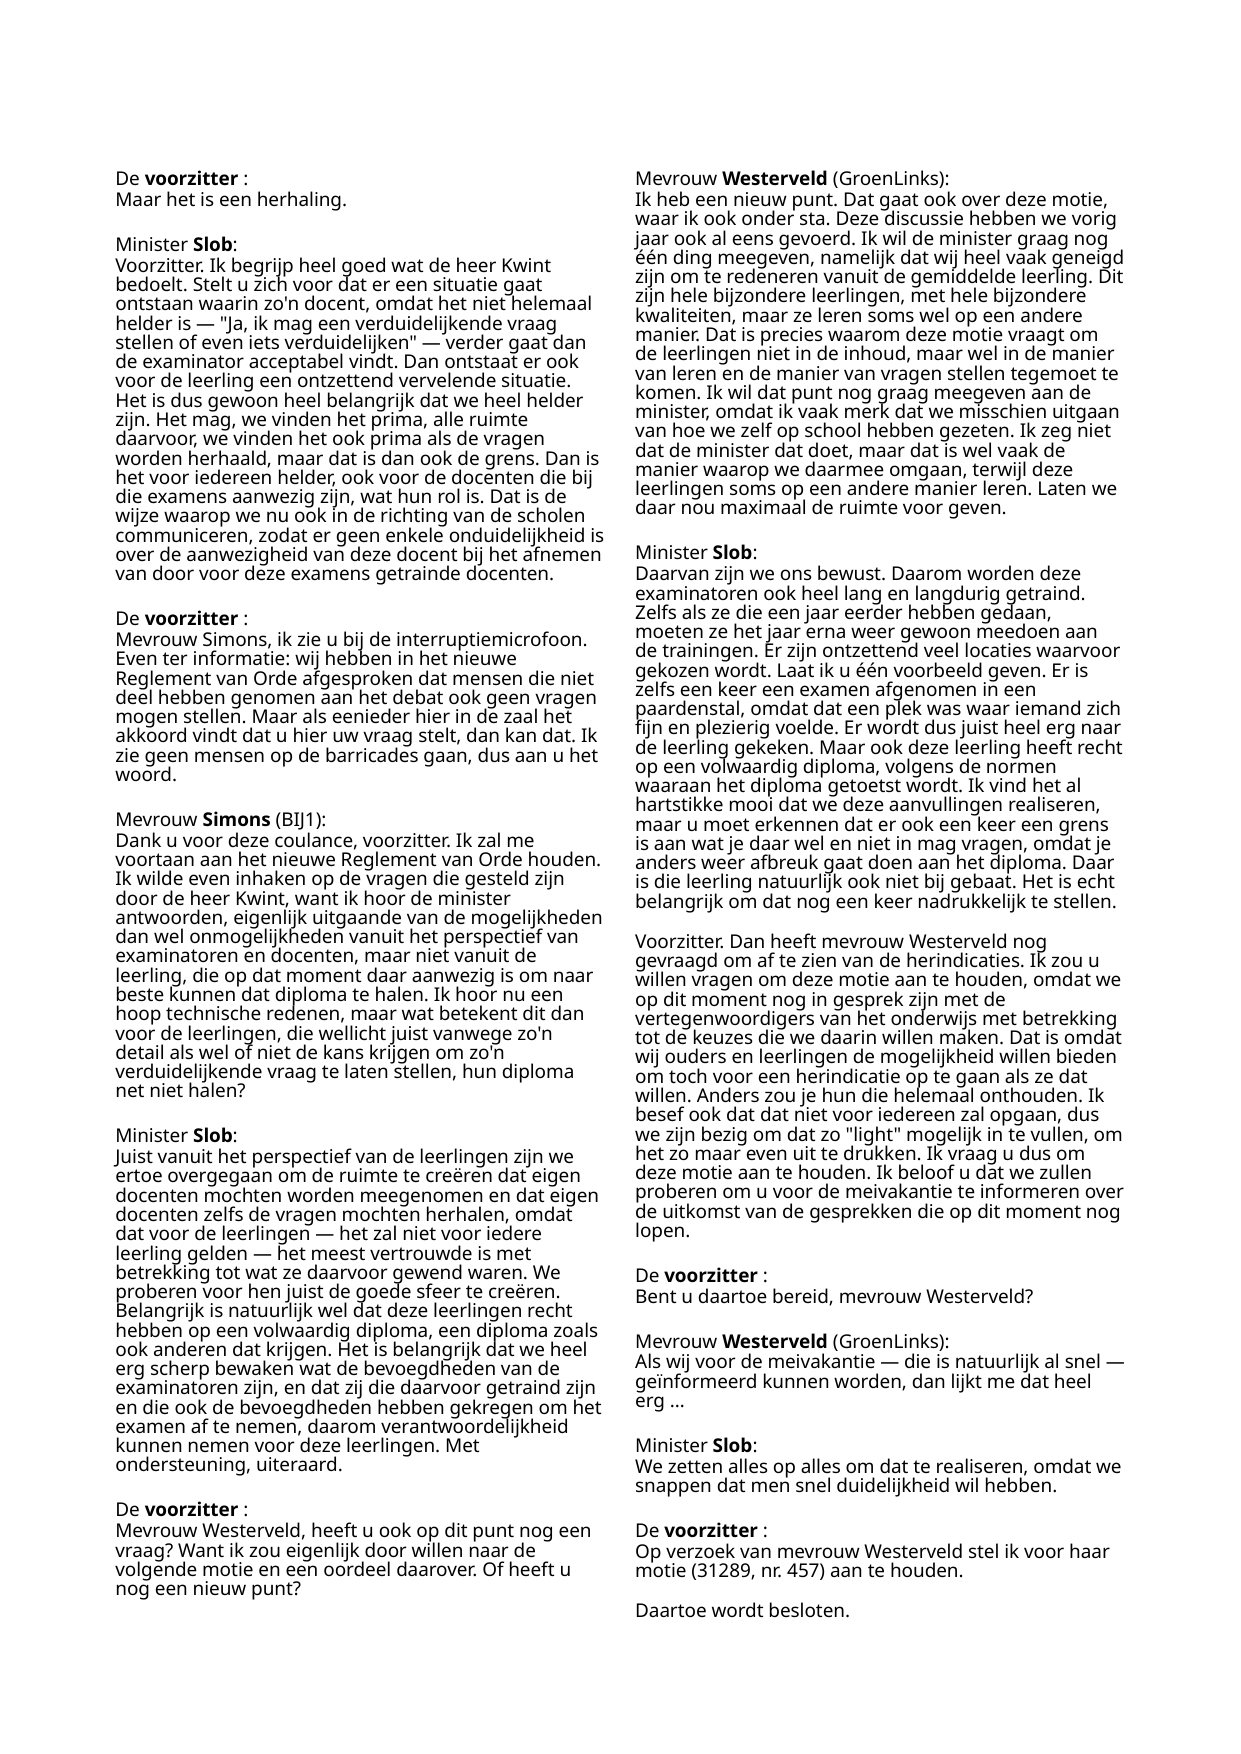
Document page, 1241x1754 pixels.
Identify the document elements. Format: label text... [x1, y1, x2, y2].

text Minister Slob: [115, 231, 605, 257]
text Daartoe wordt besloten. [635, 1602, 1125, 1622]
text De voorzitter : [115, 605, 605, 631]
text Minister Slob: [635, 1432, 1125, 1458]
text Voorzitter. Dan heeft mevrouw Westerveld nog gevraagd om af te zien van de herindicaties. Ik zou u willen vragen om deze motie aan te houden, omdat we op dit moment nog in gesprek zijn met de vertegenwoordigers van het onderwijs met betrekking tot de keuzes die we daarin willen maken. Dat is omdat wij ouders en leerlingen de mogelijkheid willen bieden om toch voor een herindicatie op te gaan als ze dat willen. Anders zou je hun die helemaal onthouden. Ik besef ook dat dat niet voor iedereen zal opgaan, dus we zijn bezig om dat zo "light" mogelijk in te vullen, om het zo maar even uit te drukken. Ik vraag u dus om deze motie aan te houden. Ik beloof u dat we zullen proberen om u voor de meivakantie te informeren over de uitkomst van de gesprekken die op dit moment nog lopen. [635, 933, 1125, 1241]
text Minister Slob: [115, 1122, 605, 1148]
text Mevrouw Westerveld (GroenLinks): [635, 1328, 1125, 1353]
text Dank u voor deze coulance, voorzitter. Ik zal me voortaan aan het nieuwe Reglement van Orde houden. Ik wilde even inhaken op de vragen die gesteld zijn door de heer Kwint, want ik hoor de minister antwoorden, eigenlijk uitgaande van de mogelijkheden dan wel onmogelijkheden vanuit het perspectief van examinatoren en docenten, maar niet vanuit de leerling, die op dat moment daar aanwezig is om naar beste kunnen dat diploma te halen. Ik hoor nu een hoop technische redenen, maar wat betekent dit dan voor de leerlingen, die wellicht juist vanwege zo'n detail als wel of niet de kans krijgen om zo'n verduidelijkende vraag te laten stellen, hun diploma net niet halen? [115, 832, 605, 1102]
text Minister Slob: [635, 539, 1125, 565]
text Op verzoek van mevrouw Westerveld stel ik voor haar motie (31289, nr. 457) aan te houden. [635, 1543, 1125, 1582]
text Voorzitter. Ik begrijp heel goed wat de heer Kwint bedoelt. Stelt u zich voor dat er een situatie gaat ontstaan waarin zo'n docent, omdat het niet helemaal helder is — "Ja, ik mag een verduidelijkende vraag stellen of even iets verduidelijken" — verder gaat dan de examinator acceptabel vindt. Dan ontstaat er ook voor de leerling een ontzettend vervelende situatie. Het is dus gewoon heel belangrijk dat we heel helder zijn. Het mag, we vinden het prima, alle ruimte daarvoor, we vinden het ook prima als de vragen worden herhaald, maar dat is dan ook de grens. Dan is het voor iedereen helder, ook voor de docenten die bij die examens aanwezig zijn, wat hun rol is. Dat is de wijze waarop we nu ook in de richting van de scholen communiceren, zodat er geen enkele onduidelijkheid is over de aanwezigheid van deze docent bij het afnemen van door voor deze examens getrainde docenten. [115, 257, 605, 584]
text Mevrouw Westerveld (GroenLinks): [635, 165, 1125, 191]
text Bent u daartoe bereid, mevrouw Westerveld? [635, 1288, 1125, 1307]
text Daarvan zijn we ons bewust. Daarom worden deze examinatoren ook heel lang en langdurig getraind. Zelfs als ze die een jaar eerder hebben gedaan, moeten ze het jaar erna weer gewoon meedoen aan de trainingen. Er zijn ontzettend veel locaties waarvoor gekozen wordt. Laat ik u één voorbeeld geven. Er is zelfs een keer een examen afgenomen in een paardenstal, omdat dat een plek was waar iemand zich fijn en plezierig voelde. Er wordt dus juist heel erg naar de leerling gekeken. Maar ook deze leerling heeft recht op een volwaardig diploma, volgens de normen waaraan het diploma getoetst wordt. Ik vind het al hartstikke mooi dat we deze aanvullingen realiseren, maar u moet erkennen dat er ook een keer een grens is aan wat je daar wel en niet in mag vragen, omdat je anders weer afbreuk gaat doen aan het diploma. Daar is die leerling natuurlijk ook niet bij gebaat. Het is echt belangrijk om dat nog een keer nadrukkelijk te stellen. [635, 565, 1125, 912]
text Mevrouw Westerveld, heeft u ook op dit punt nog een vraag? Want ik zou eigenlijk door willen naar de volgende motie en een oordeel daarover. Of heeft u nog een nieuw punt? [115, 1522, 605, 1599]
text Maar het is een herhaling. [115, 191, 605, 210]
text Als wij voor de meivakantie — die is natuurlijk al snel — geïnformeerd kunnen worden, dan lijkt me dat heel erg … [635, 1353, 1125, 1411]
text De voorzitter : [635, 1262, 1125, 1288]
text We zetten alles op alles om dat te realiseren, omdat we snappen dat men snel duidelijkheid wil hebben. [635, 1458, 1125, 1496]
text Juist vanuit het perspectief van de leerlingen zijn we ertoe overgegaan om de ruimte te creëren dat eigen docenten mochten worden meegenomen en dat eigen docenten zelfs de vragen mochten herhalen, omdat dat voor de leerlingen — het zal niet voor iedere leerling gelden — het meest vertrouwde is met betrekking tot wat ze daarvoor gewend waren. We proberen voor hen juist de goede sfeer te creëren. Belangrijk is natuurlijk wel dat deze leerlingen recht hebben op een volwaardig diploma, een diploma zoals ook anderen dat krijgen. Het is belangrijk dat we heel erg scherp bewaken wat de bevoegdheden van de examinatoren zijn, en dat zij die daarvoor getraind zijn en die ook de bevoegdheden hebben gekregen om het examen af te nemen, daarom verantwoordelijkheid kunnen nemen voor deze leerlingen. Met ondersteuning, uiteraard. [115, 1148, 605, 1476]
text De voorzitter : [115, 165, 605, 191]
text De voorzitter : [635, 1517, 1125, 1543]
text Mevrouw Simons (BIJ1): [115, 806, 605, 832]
text Mevrouw Simons, ik zie u bij de interruptiemicrofoon. Even ter informatie: wij hebben in het nieuwe Reglement van Orde afgesproken dat mensen die niet deel hebben genomen aan het debat ook geen vragen mogen stellen. Maar als eenieder hier in de zaal het akkoord vindt dat u hier uw vraag stelt, dan kan dat. Ik zie geen mensen op de barricades gaan, dus aan u het woord. [115, 631, 605, 785]
text De voorzitter : [115, 1497, 605, 1522]
text Ik heb een nieuw punt. Dat gaat ook over deze motie, waar ik ook onder sta. Deze discussie hebben we vorig jaar ook al eens gevoerd. Ik wil de minister graag nog één ding meegeven, namelijk dat wij heel vaak geneigd zijn om te redeneren vanuit de gemiddelde leerling. Dit zijn hele bijzondere leerlingen, met hele bijzondere kwaliteiten, maar ze leren soms wel op een andere manier. Dat is precies waarom deze motie vraagt om de leerlingen niet in de inhoud, maar wel in de manier van leren en de manier van vragen stellen tegemoet te komen. Ik wil dat punt nog graag meegeven aan de minister, omdat ik vaak merk dat we misschien uitgaan van hoe we zelf op school hebben gezeten. Ik zeg niet dat de minister dat doet, maar dat is wel vaak de manier waarop we daarmee omgaan, terwijl deze leerlingen soms op een andere manier leren. Laten we daar nou maximaal de ruimte voor geven. [635, 191, 1125, 519]
